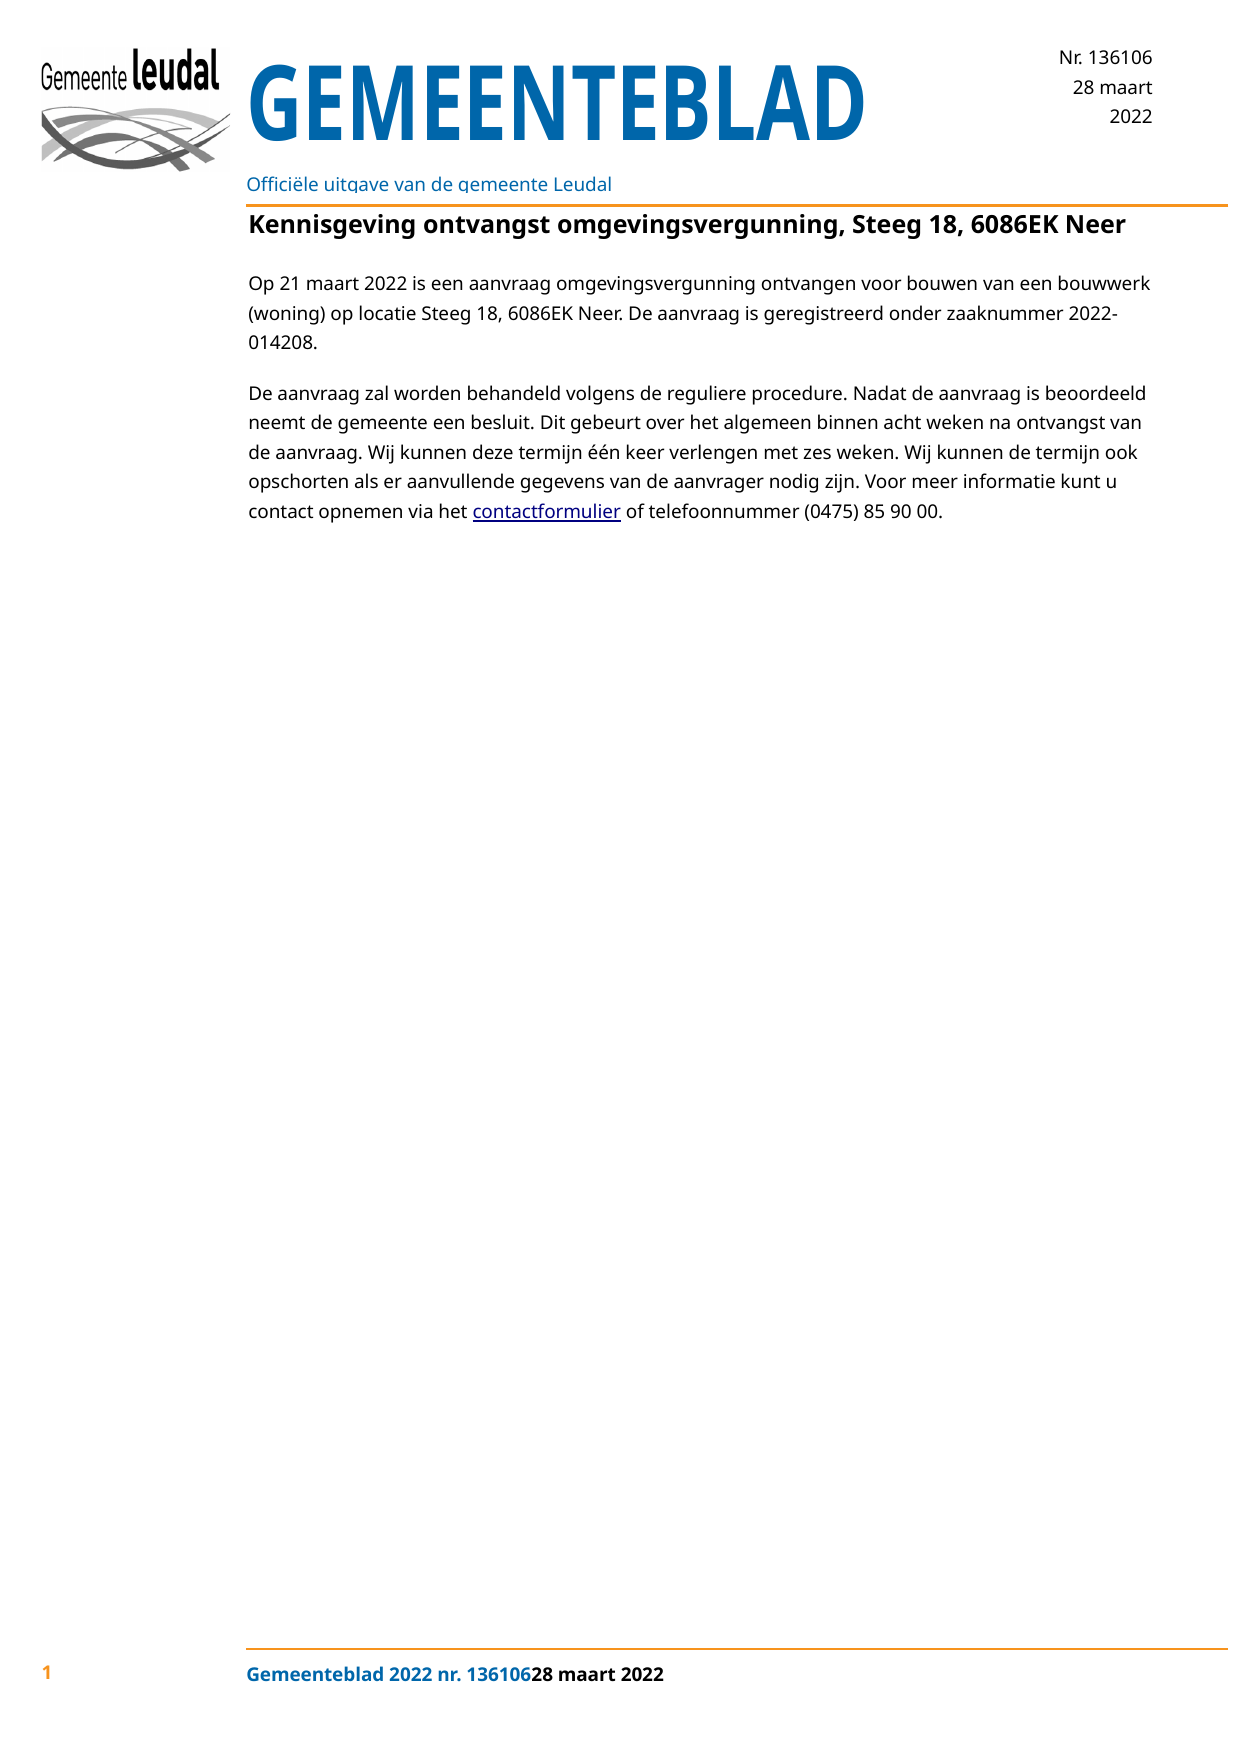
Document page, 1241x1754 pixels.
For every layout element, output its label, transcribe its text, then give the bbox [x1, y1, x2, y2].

text Kennisgeving ontvangst omgevingsvergunning, Steeg 18, 6086EK Neer [248, 207, 1152, 241]
text De aanvraag zal worden behandeld volgens de reguliere procedure. Nadat de aanvraag is beoordeeld neemt de gemeente een besluit. Dit gebeurt over het algemeen binnen acht weken na ontvangst van de aanvraag. Wij kunnen deze termijn één keer verlengen met zes weken. Wij kunnen de termijn ook opschorten als er aanvullende gegevens van de aanvrager nodig zijn. Voor meer informatie kunt u contact opnemen via het contactformulier of telefoonnummer (0475) 85 90 00. [248, 380, 1152, 524]
picture [41, 47, 231, 172]
text Op 21 maart 2022 is een aanvraag omgevingsvergunning ontvangen voor bouwen van een bouwwerk (woning) op locatie Steeg 18, 6086EK Neer. De aanvraag is geregistreerd onder zaaknummer 2022-014208. [248, 270, 1152, 355]
